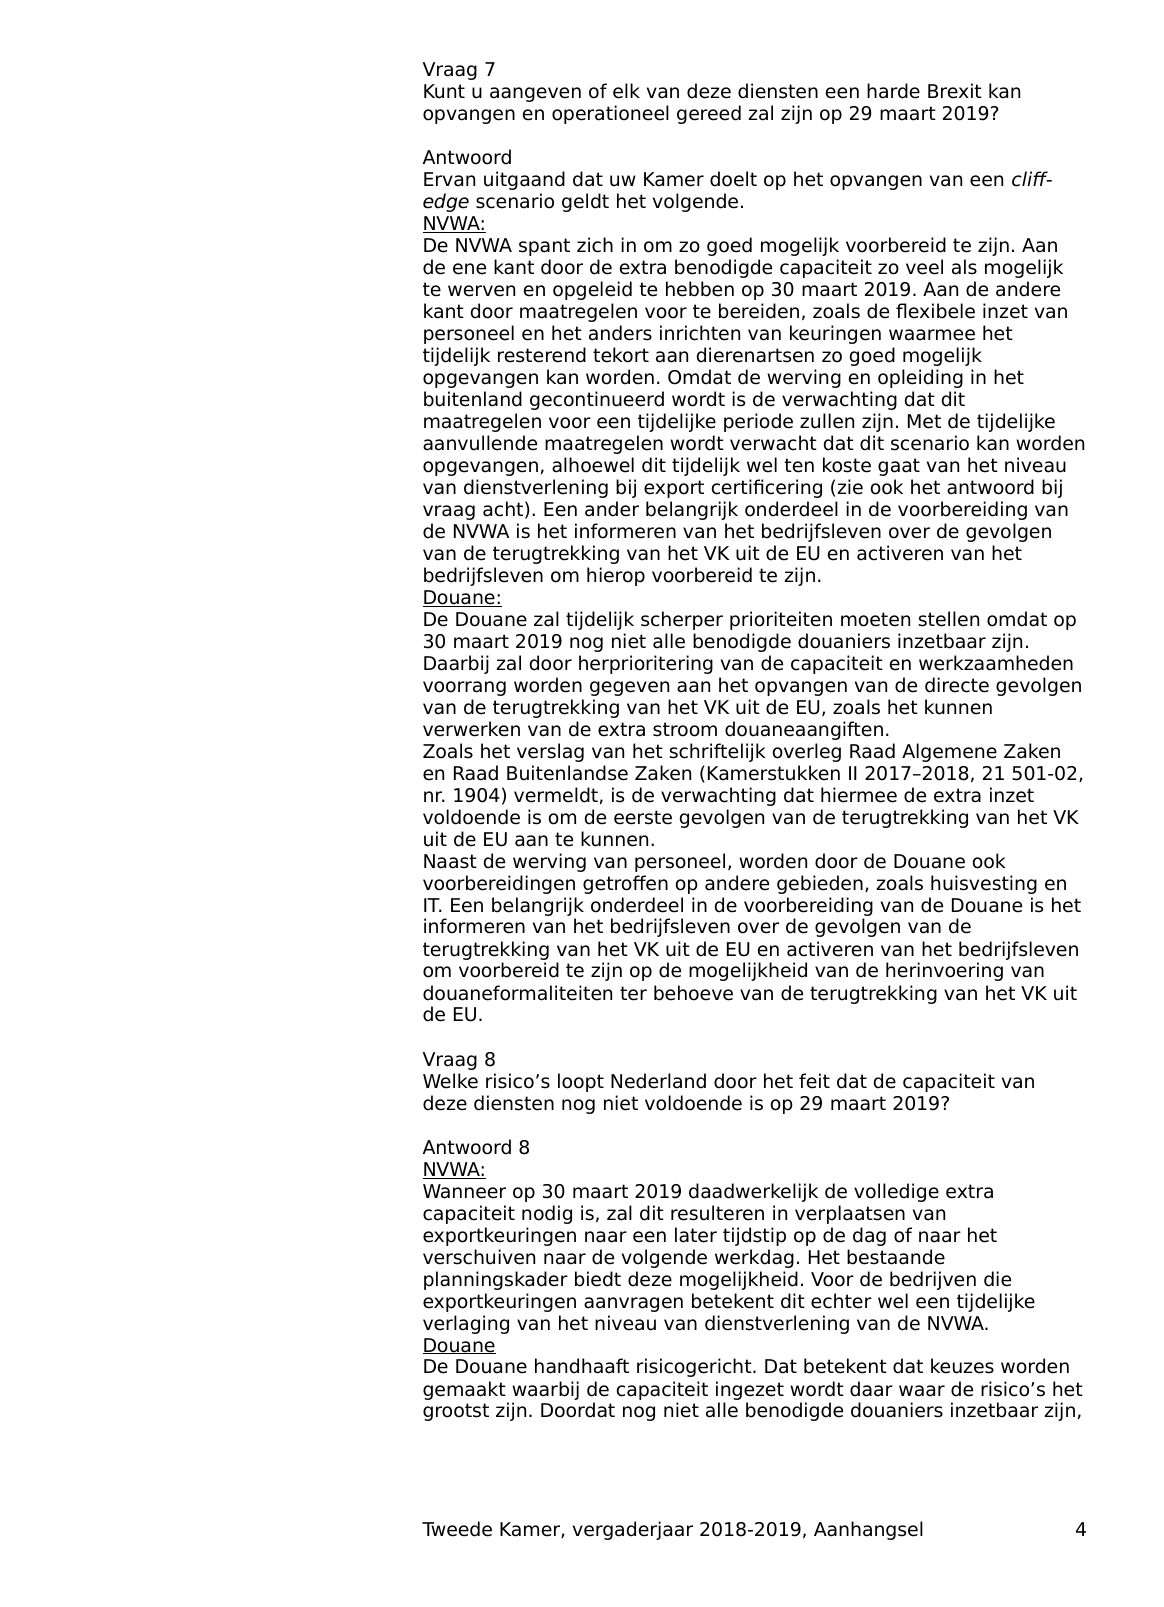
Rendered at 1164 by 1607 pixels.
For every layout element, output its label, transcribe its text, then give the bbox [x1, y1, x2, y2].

text Ervan uitgaand dat uw Kamer doelt op het opvangen van een cliff-edge scenario geldt het volgende. [422, 169, 1087, 213]
text Douane [422, 1334, 1087, 1356]
text Welke risico’s loopt Nederland door het feit dat de capaciteit van deze diensten nog niet voldoende is op 29 maart 2019? [422, 1071, 1087, 1114]
text NVWA: [422, 213, 1087, 235]
text De Douane handhaaft risicogericht. Dat betekent dat keuzes worden gemaakt waarbij de capaciteit ingezet wordt daar waar de risico’s het grootst zijn. Doordat nog niet alle benodigde douaniers inzetbaar zijn, [422, 1356, 1087, 1422]
text Antwoord [422, 147, 1087, 169]
text Vraag 8 [422, 1048, 1087, 1071]
text Wanneer op 30 maart 2019 daadwerkelijk de volledige extra capaciteit nodig is, zal dit resulteren in verplaatsen van exportkeuringen naar een later tijdstip op de dag of naar het verschuiven naar de volgende werkdag. Het bestaande planningskader biedt deze mogelijkheid. Voor de bedrijven die exportkeuringen aanvragen betekent dit echter wel een tijdelijke verlaging van het niveau van dienstverlening van de NVWA. [422, 1181, 1087, 1334]
text Vraag 7 [422, 59, 1087, 81]
text Antwoord 8 [422, 1137, 1087, 1159]
text Kunt u aangeven of elk van deze diensten een harde Brexit kan opvangen en operationeel gereed zal zijn op 29 maart 2019? [422, 81, 1087, 125]
text Zoals het verslag van het schriftelijk overleg Raad Algemene Zaken en Raad Buitenlandse Zaken (Kamerstukken II 2017–2018, 21 501-02, nr. 1904) vermeldt, is de verwachting dat hiermee de extra inzet voldoende is om de eerste gevolgen van de terugtrekking van het VK uit de EU aan te kunnen. [422, 741, 1087, 851]
text De Douane zal tijdelijk scherper prioriteiten moeten stellen omdat op 30 maart 2019 nog niet alle benodigde douaniers inzetbaar zijn. Daarbij zal door herprioritering van de capaciteit en werkzaamheden voorrang worden gegeven aan het opvangen van de directe gevolgen van de terugtrekking van het VK uit de EU, zoals het kunnen verwerken van de extra stroom douaneaangiften. [422, 609, 1087, 741]
text De NVWA spant zich in om zo goed mogelijk voorbereid te zijn. Aan de ene kant door de extra benodigde capaciteit zo veel als mogelijk te werven en opgeleid te hebben op 30 maart 2019. Aan de andere kant door maatregelen voor te bereiden, zoals de flexibele inzet van personeel en het anders inrichten van keuringen waarmee het tijdelijk resterend tekort aan dierenartsen zo goed mogelijk opgevangen kan worden. Omdat de werving en opleiding in het buitenland gecontinueerd wordt is de verwachting dat dit maatregelen voor een tijdelijke periode zullen zijn. Met de tijdelijke aanvullende maatregelen wordt verwacht dat dit scenario kan worden opgevangen, alhoewel dit tijdelijk wel ten koste gaat van het niveau van dienstverlening bij export certificering (zie ook het antwoord bij vraag acht). Een ander belangrijk onderdeel in de voorbereiding van de NVWA is het informeren van het bedrijfsleven over de gevolgen van de terugtrekking van het VK uit de EU en activeren van het bedrijfsleven om hierop voorbereid te zijn. [422, 235, 1087, 587]
text Naast de werving van personeel, worden door de Douane ook voorbereidingen getroffen op andere gebieden, zoals huisvesting en IT. Een belangrijk onderdeel in de voorbereiding van de Douane is het informeren van het bedrijfsleven over de gevolgen van de terugtrekking van het VK uit de EU en activeren van het bedrijfsleven om voorbereid te zijn op de mogelijkheid van de herinvoering van douaneformaliteiten ter behoeve van de terugtrekking van het VK uit de EU. [422, 851, 1087, 1026]
text NVWA: [422, 1159, 1087, 1181]
text Douane: [422, 587, 1087, 609]
